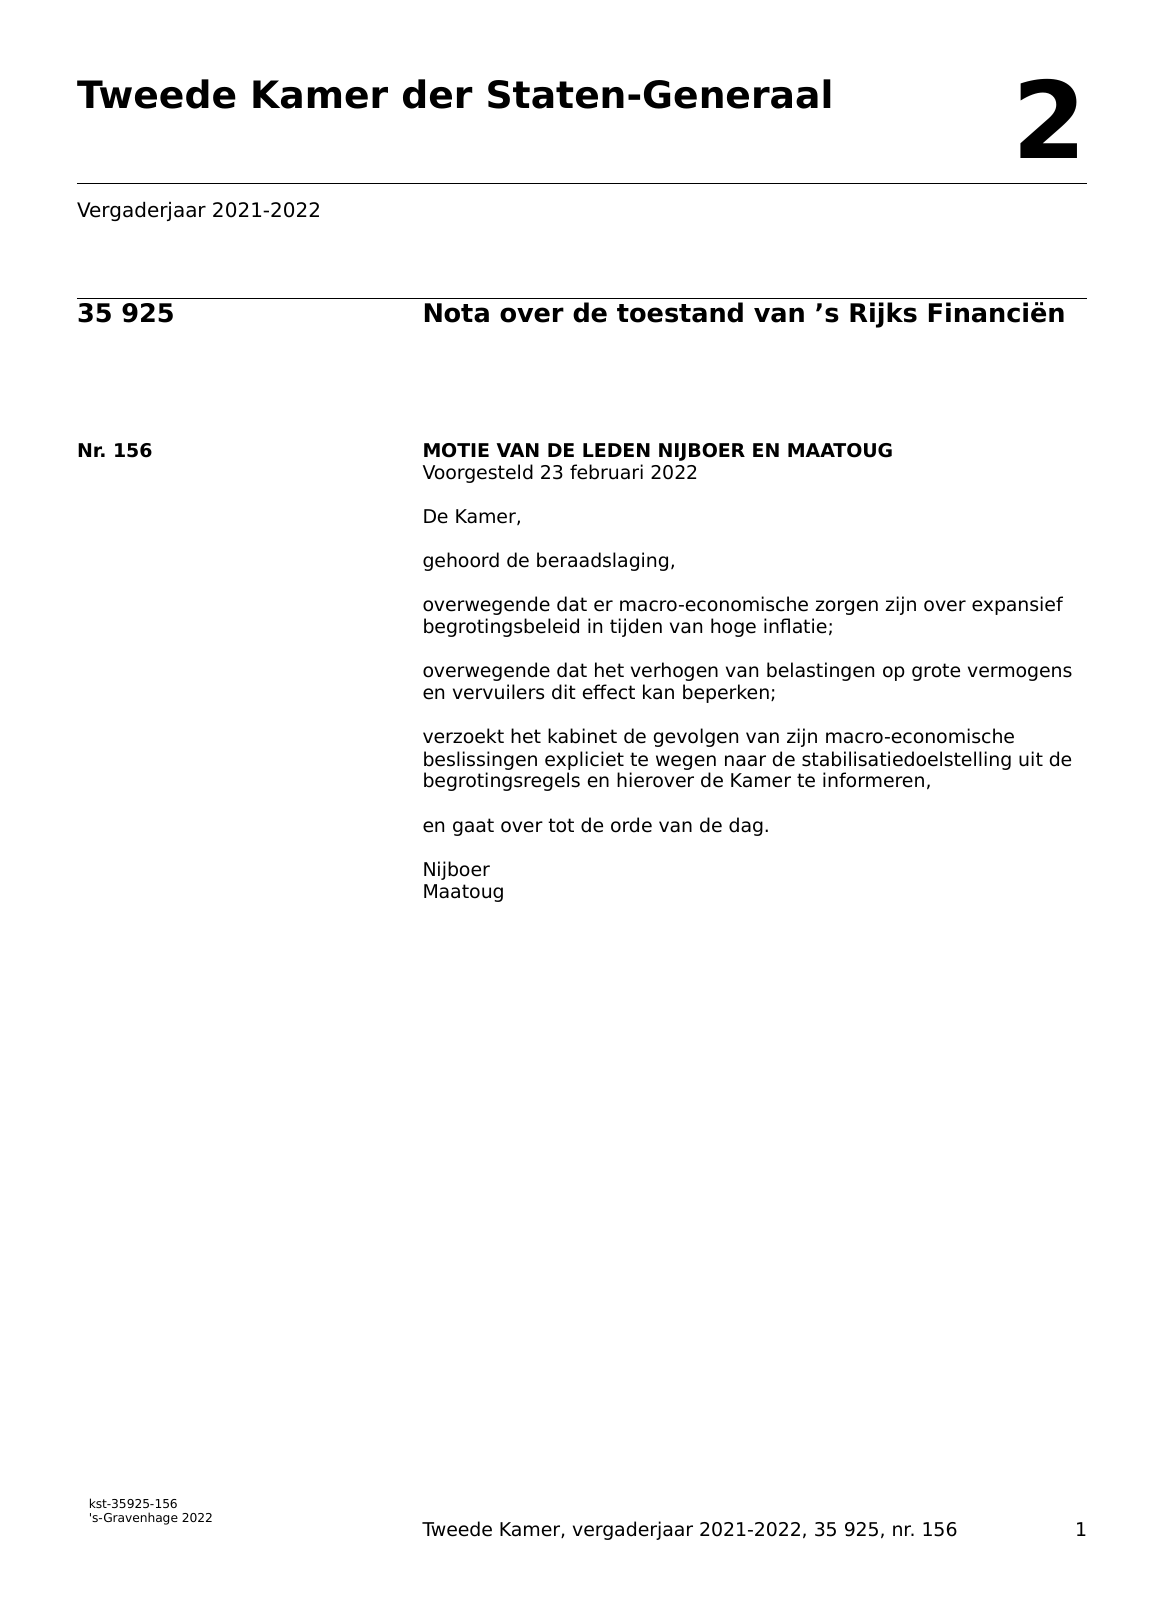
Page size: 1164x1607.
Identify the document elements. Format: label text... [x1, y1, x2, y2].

text gehoord de beraadslaging, [422, 550, 1087, 572]
text verzoekt het kabinet de gevolgen van zijn macro-economische beslissingen expliciet te wegen naar de stabilisatiedoelstelling uit de begrotingsregels en hierover de Kamer te informeren, [422, 726, 1087, 792]
text overwegende dat er macro-economische zorgen zijn over expansief begrotingsbeleid in tijden van hoge inflatie; [422, 594, 1087, 638]
table_cell Vergaderjaar 2021-2022 [77, 184, 1087, 298]
text De Kamer, [422, 506, 1087, 528]
text Nijboer [422, 859, 1087, 881]
text kst-35925-156 [88, 1497, 323, 1511]
text overwegende dat het verhogen van belastingen op grote vermogens en vervuilers dit effect kan beperken; [422, 660, 1087, 704]
text en gaat over tot de orde van de dag. [422, 814, 1087, 837]
text Voorgesteld 23 februari 2022 [422, 462, 1087, 484]
table_header Tweede Kamer der Staten-Generaal [77, 59, 886, 183]
subtitle 35 925 Nota over de toestand van ’s Rijks Financiën [77, 299, 1087, 329]
table_header 2 [886, 59, 1087, 183]
text 's-Gravenhage 2022 [88, 1511, 323, 1525]
text Maatoug [422, 881, 1087, 903]
subtitle Nr. 156 MOTIE VAN DE LEDEN NIJBOER EN MAATOUG [77, 440, 1087, 462]
